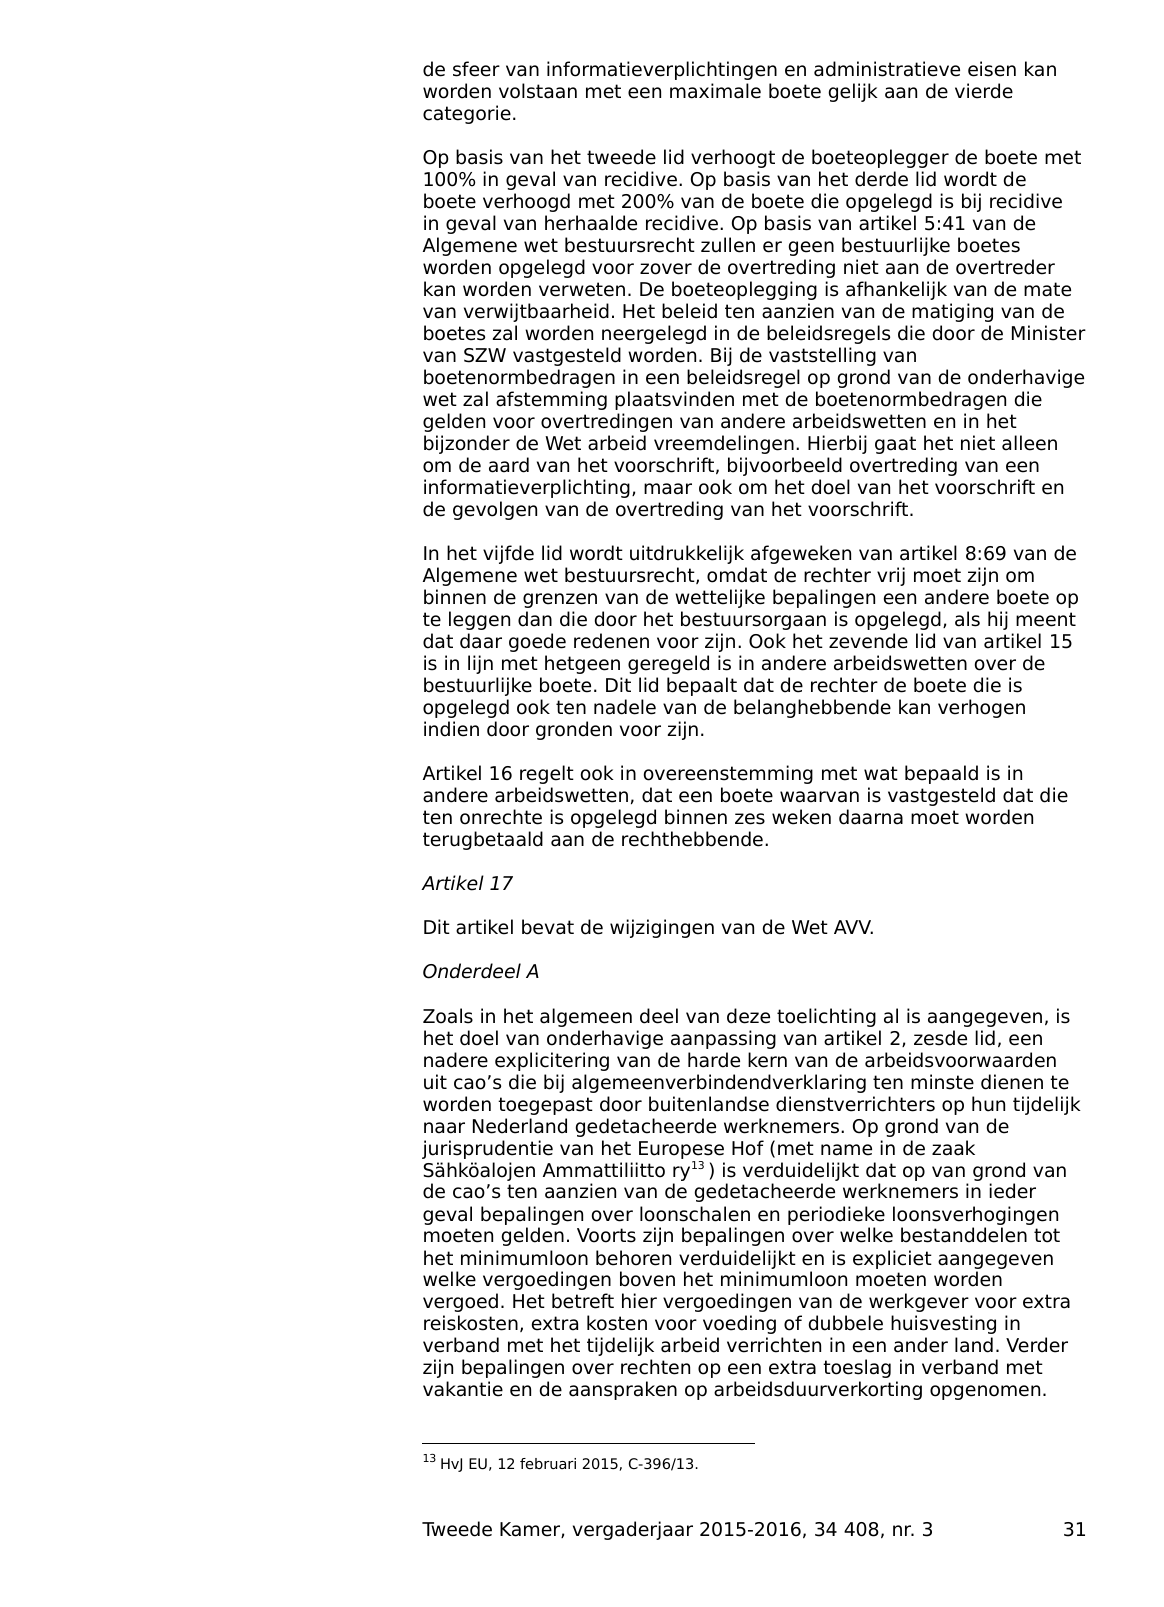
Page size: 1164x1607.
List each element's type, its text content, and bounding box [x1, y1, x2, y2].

text Dit artikel bevat de wijzigingen van de Wet AVV. [422, 917, 1087, 939]
text Op basis van het tweede lid verhoogt de boeteoplegger de boete met 100% in geval van recidive. Op basis van het derde lid wordt de boete verhoogd met 200% van de boete die opgelegd is bij recidive in geval van herhaalde recidive. Op basis van artikel 5:41 van de Algemene wet bestuursrecht zullen er geen bestuurlijke boetes worden opgelegd voor zover de overtreding niet aan de overtreder kan worden verweten. De boeteoplegging is afhankelijk van de mate van verwijtbaarheid. Het beleid ten aanzien van de matiging van de boetes zal worden neergelegd in de beleidsregels die door de Minister van SZW vastgesteld worden. Bij de vaststelling van boetenormbedragen in een beleidsregel op grond van de onderhavige wet zal afstemming plaatsvinden met de boetenormbedragen die gelden voor overtredingen van andere arbeidswetten en in het bijzonder de Wet arbeid vreemdelingen. Hierbij gaat het niet alleen om de aard van het voorschrift, bijvoorbeeld overtreding van een informatieverplichting, maar ook om het doel van het voorschrift en de gevolgen van de overtreding van het voorschrift. [422, 147, 1087, 521]
subtitle Onderdeel A [422, 961, 1087, 983]
text Artikel 16 regelt ook in overeenstemming met wat bepaald is in andere arbeidswetten, dat een boete waarvan is vastgesteld dat die ten onrechte is opgelegd binnen zes weken daarna moet worden terugbetaald aan de rechthebbende. [422, 763, 1087, 851]
text Zoals in het algemeen deel van deze toelichting al is aangegeven, is het doel van onderhavige aanpassing van artikel 2, zesde lid, een nadere explicitering van de harde kern van de arbeidsvoorwaarden uit cao’s die bij algemeenverbindendverklaring ten minste dienen te worden toegepast door buitenlandse dienstverrichters op hun tijdelijk naar Nederland gedetacheerde werknemers. Op grond van de jurisprudentie van het Europese Hof (met name in de zaak Sähköalojen Ammattiliitto ry) is verduidelijkt dat op van grond van de cao’s ten aanzien van de gedetacheerde werknemers in ieder geval bepalingen over loonschalen en periodieke loonsverhogingen moeten gelden. Voorts zijn bepalingen over welke bestanddelen tot het minimumloon behoren verduidelijkt en is expliciet aangegeven welke vergoedingen boven het minimumloon moeten worden vergoed. Het betreft hier vergoedingen van de werkgever voor extra reiskosten, extra kosten voor voeding of dubbele huisvesting in verband met het tijdelijk arbeid verrichten in een ander land. Verder zijn bepalingen over rechten op een extra toeslag in verband met vakantie en de aanspraken op arbeidsduurverkorting opgenomen. [422, 1006, 1087, 1401]
text HvJ EU, 12 februari 2015, C-396/13. [422, 1452, 1087, 1474]
text de sfeer van informatieverplichtingen en administratieve eisen kan worden volstaan met een maximale boete gelijk aan de vierde categorie. [422, 59, 1087, 125]
subtitle Artikel 17 [422, 873, 1087, 895]
text In het vijfde lid wordt uitdrukkelijk afgeweken van artikel 8:69 van de Algemene wet bestuursrecht, omdat de rechter vrij moet zijn om binnen de grenzen van de wettelijke bepalingen een andere boete op te leggen dan die door het bestuursorgaan is opgelegd, als hij meent dat daar goede redenen voor zijn. Ook het zevende lid van artikel 15 is in lijn met hetgeen geregeld is in andere arbeidswetten over de bestuurlijke boete. Dit lid bepaalt dat de rechter de boete die is opgelegd ook ten nadele van de belanghebbende kan verhogen indien door gronden voor zijn. [422, 543, 1087, 741]
